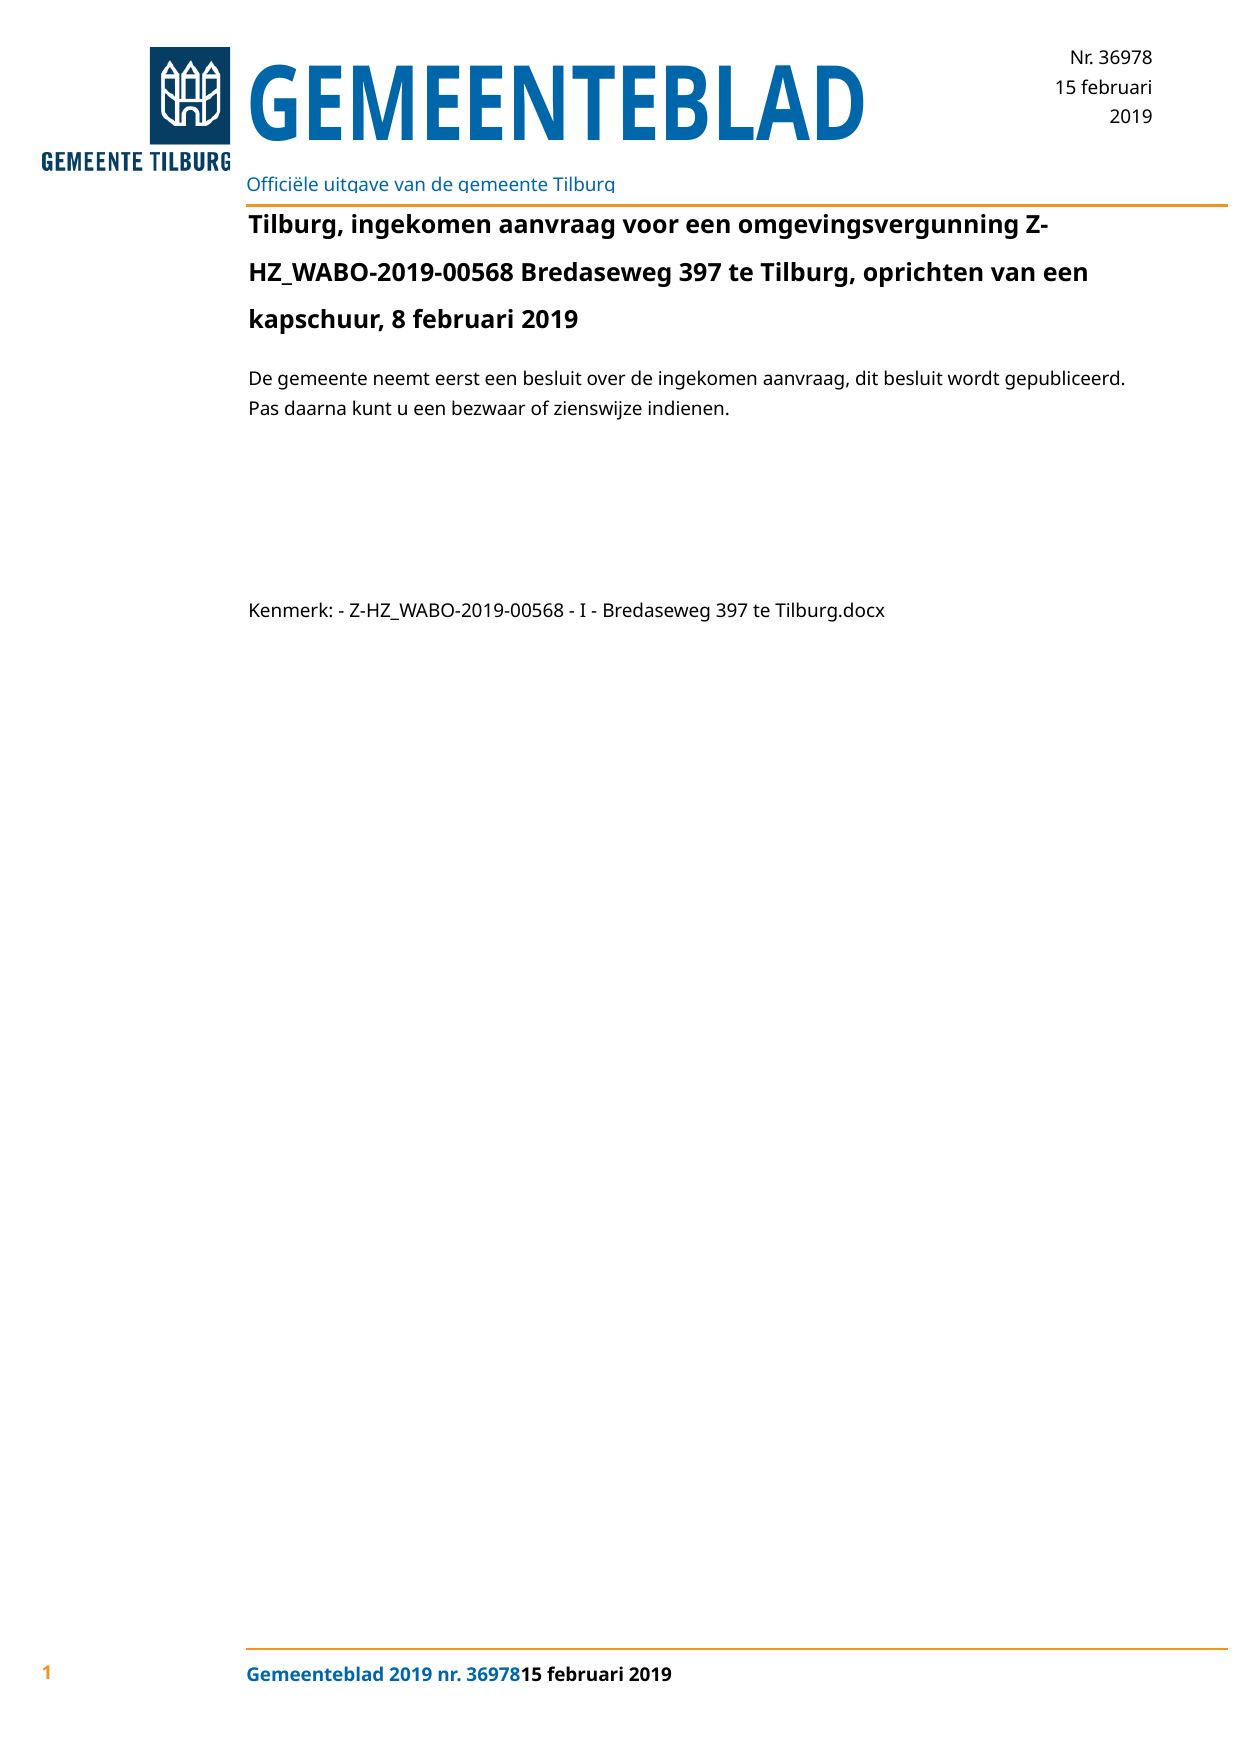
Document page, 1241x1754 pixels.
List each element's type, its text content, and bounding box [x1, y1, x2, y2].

text Kenmerk: - Z-HZ_WABO-2019-00568 - I - Bredaseweg 397 te Tilburg.docx [248, 597, 1152, 622]
picture [41, 47, 231, 172]
text De gemeente neemt eerst een besluit over de ingekomen aanvraag, dit besluit wordt gepubliceerd. Pas daarna kunt u een bezwaar of zienswijze indienen. [248, 366, 1152, 421]
text Tilburg, ingekomen aanvraag voor een omgevingsvergunning Z-HZ_WABO-2019-00568 Bredaseweg 397 te Tilburg, oprichten van een kapschuur, 8 februari 2019 [248, 207, 1152, 336]
